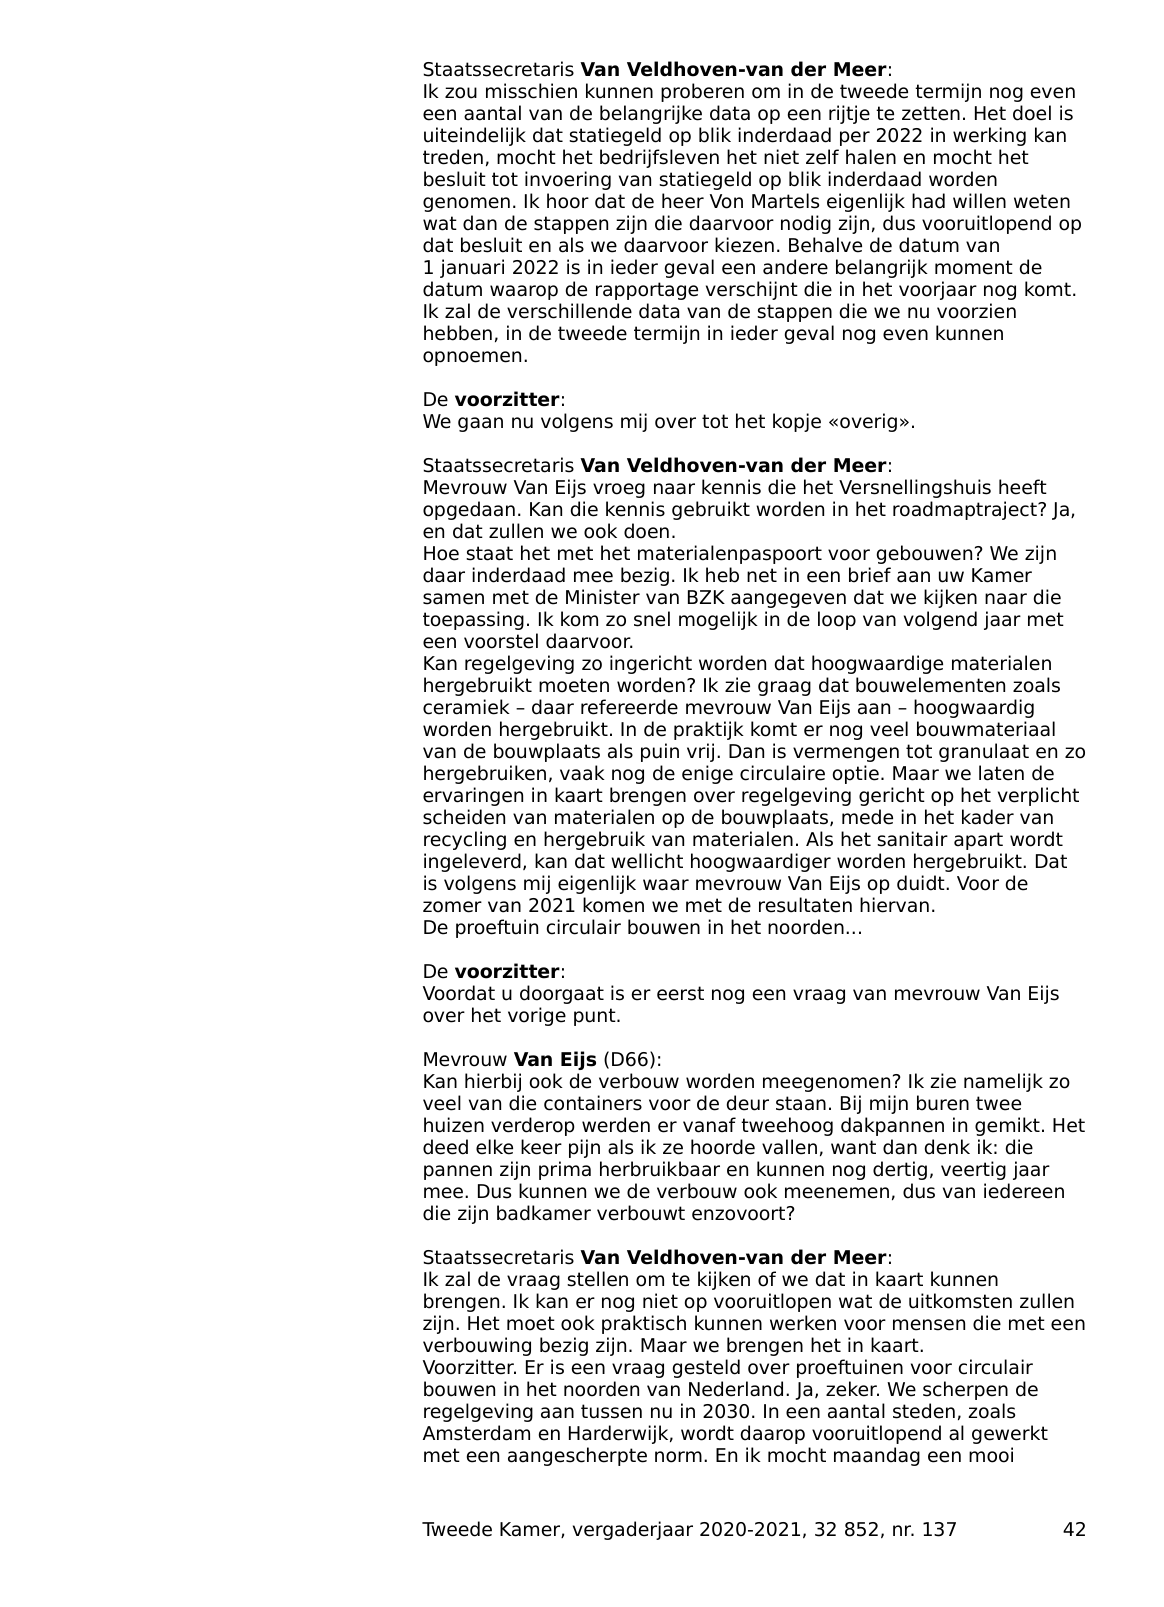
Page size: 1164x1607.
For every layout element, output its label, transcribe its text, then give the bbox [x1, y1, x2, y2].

text Mevrouw Van Eijs (D66): [422, 1049, 1087, 1071]
text We gaan nu volgens mij over tot het kopje «overig». [422, 411, 1087, 433]
text Kan hierbij ook de verbouw worden meegenomen? Ik zie namelijk zo veel van die containers voor de deur staan. Bij mijn buren twee huizen verderop werden er vanaf tweehoog dakpannen in gemikt. Het deed elke keer pijn als ik ze hoorde vallen, want dan denk ik: die pannen zijn prima herbruikbaar en kunnen nog dertig, veertig jaar mee. Dus kunnen we de verbouw ook meenemen, dus van iedereen die zijn badkamer verbouwt enzovoort? [422, 1071, 1087, 1225]
text Staatssecretaris Van Veldhoven-van der Meer: [422, 59, 1087, 81]
text Kan regelgeving zo ingericht worden dat hoogwaardige materialen hergebruikt moeten worden? Ik zie graag dat bouwelementen zoals ceramiek – daar refereerde mevrouw Van Eijs aan – hoogwaardig worden hergebruikt. In de praktijk komt er nog veel bouwmateriaal van de bouwplaats als puin vrij. Dan is vermengen tot granulaat en zo hergebruiken, vaak nog de enige circulaire optie. Maar we laten de ervaringen in kaart brengen over regelgeving gericht op het verplicht scheiden van materialen op de bouwplaats, mede in het kader van recycling en hergebruik van materialen. Als het sanitair apart wordt ingeleverd, kan dat wellicht hoogwaardiger worden hergebruikt. Dat is volgens mij eigenlijk waar mevrouw Van Eijs op duidt. Voor de zomer van 2021 komen we met de resultaten hiervan. [422, 653, 1087, 917]
text Voorzitter. Er is een vraag gesteld over proeftuinen voor circulair bouwen in het noorden van Nederland. Ja, zeker. We scherpen de regelgeving aan tussen nu in 2030. In een aantal steden, zoals Amsterdam en Harderwijk, wordt daarop vooruitlopend al gewerkt met een aangescherpte norm. En ik mocht maandag een mooi [422, 1357, 1087, 1467]
text De proeftuin circulair bouwen in het noorden... [422, 917, 1087, 939]
text Mevrouw Van Eijs vroeg naar kennis die het Versnellingshuis heeft opgedaan. Kan die kennis gebruikt worden in het roadmaptraject? Ja, en dat zullen we ook doen. [422, 477, 1087, 543]
text Ik zal de vraag stellen om te kijken of we dat in kaart kunnen brengen. Ik kan er nog niet op vooruitlopen wat de uitkomsten zullen zijn. Het moet ook praktisch kunnen werken voor mensen die met een verbouwing bezig zijn. Maar we brengen het in kaart. [422, 1269, 1087, 1357]
text Staatssecretaris Van Veldhoven-van der Meer: [422, 1247, 1087, 1269]
text De voorzitter: [422, 389, 1087, 411]
text Hoe staat het met het materialenpaspoort voor gebouwen? We zijn daar inderdaad mee bezig. Ik heb net in een brief aan uw Kamer samen met de Minister van BZK aangegeven dat we kijken naar die toepassing. Ik kom zo snel mogelijk in de loop van volgend jaar met een voorstel daarvoor. [422, 543, 1087, 653]
text Ik zou misschien kunnen proberen om in de tweede termijn nog even een aantal van de belangrijke data op een rijtje te zetten. Het doel is uiteindelijk dat statiegeld op blik inderdaad per 2022 in werking kan treden, mocht het bedrijfsleven het niet zelf halen en mocht het besluit tot invoering van statiegeld op blik inderdaad worden genomen. Ik hoor dat de heer Von Martels eigenlijk had willen weten wat dan de stappen zijn die daarvoor nodig zijn, dus vooruitlopend op dat besluit en als we daarvoor kiezen. Behalve de datum van 1 januari 2022 is in ieder geval een andere belangrijk moment de datum waarop de rapportage verschijnt die in het voorjaar nog komt. Ik zal de verschillende data van de stappen die we nu voorzien hebben, in de tweede termijn in ieder geval nog even kunnen opnoemen. [422, 81, 1087, 367]
text Staatssecretaris Van Veldhoven-van der Meer: [422, 455, 1087, 477]
text Voordat u doorgaat is er eerst nog een vraag van mevrouw Van Eijs over het vorige punt. [422, 983, 1087, 1027]
text De voorzitter: [422, 961, 1087, 983]
